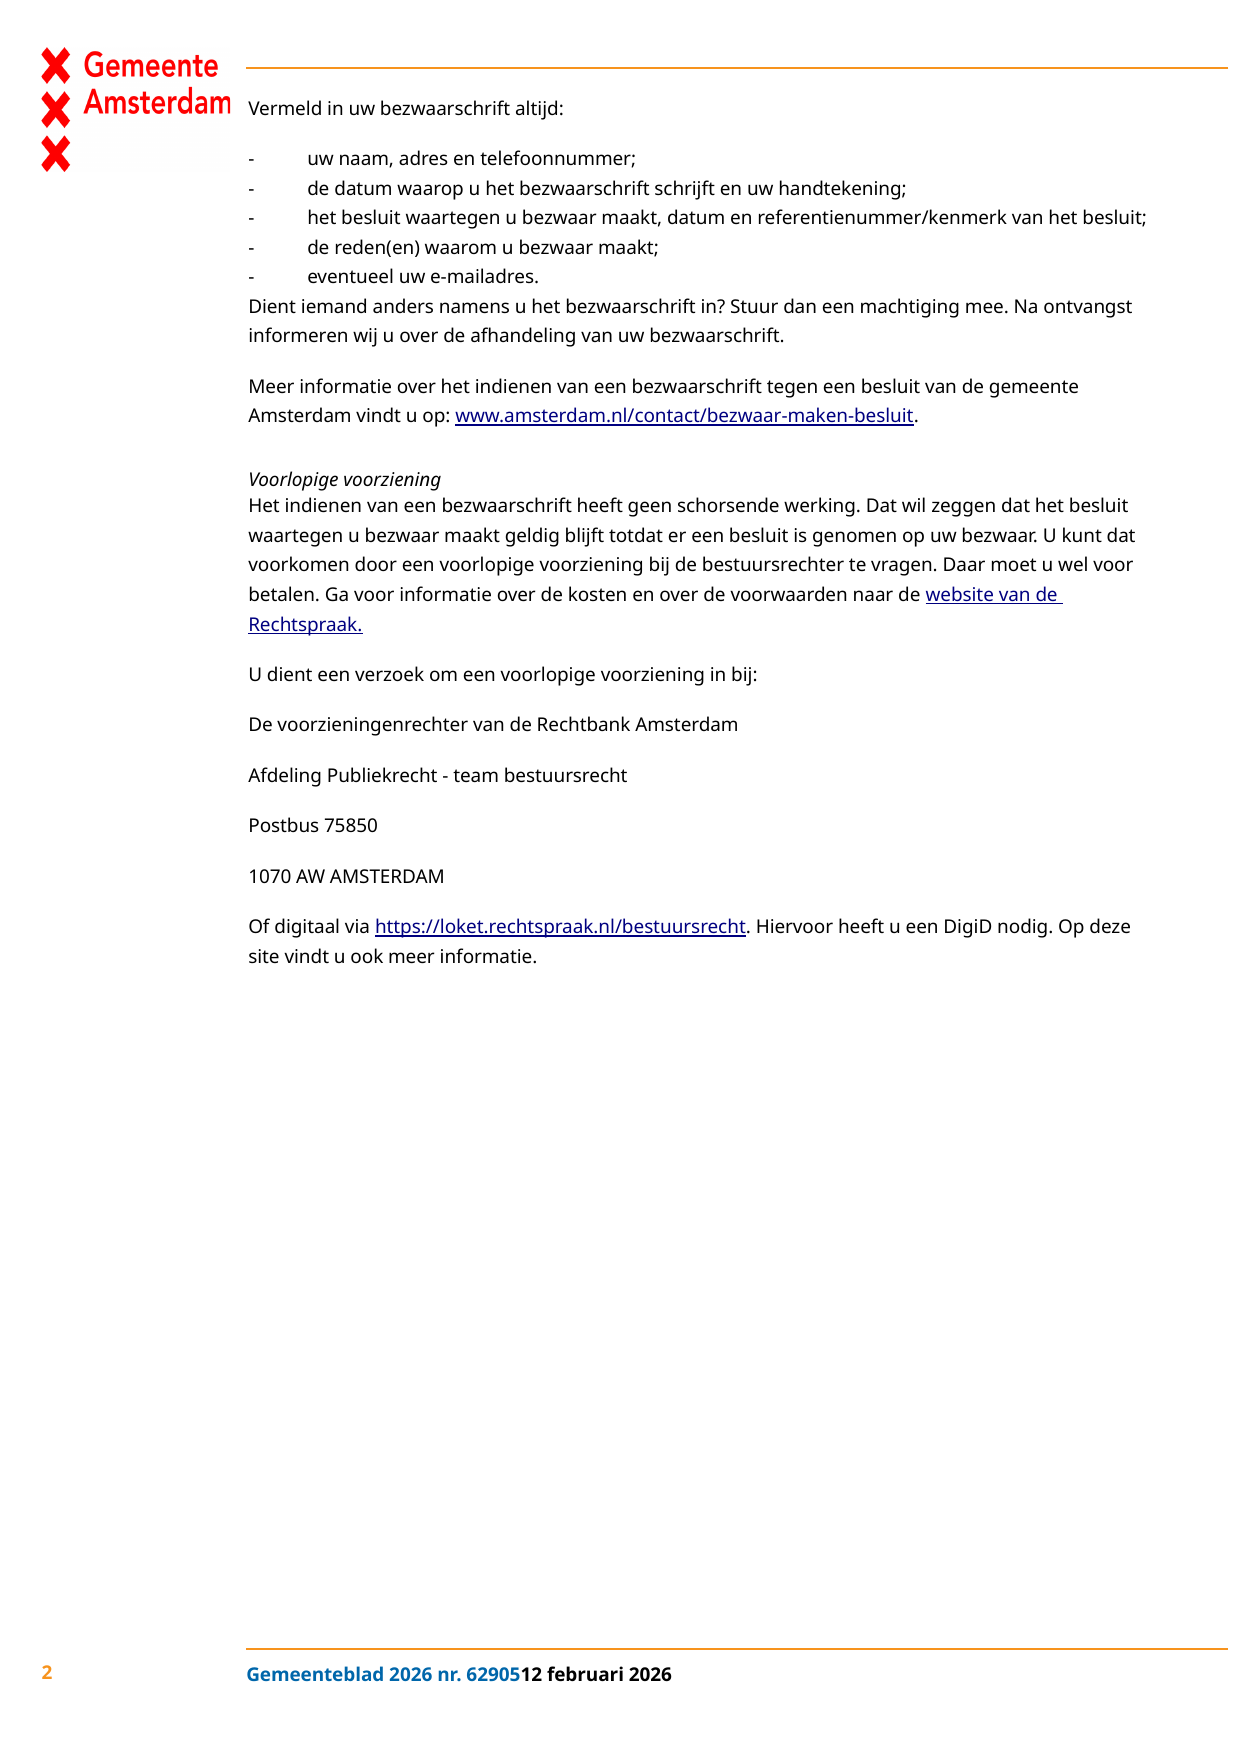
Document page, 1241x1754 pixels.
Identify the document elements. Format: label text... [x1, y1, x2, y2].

text Vermeld in uw bezwaarschrift altijd: [248, 95, 1152, 121]
text Meer informatie over het indienen van een bezwaarschrift tegen een besluit van de gemeente Amsterdam vindt u op: www.amsterdam.nl/contact/bezwaar-maken-besluit. [248, 373, 1152, 428]
list de datum waarop u het bezwaarschrift schrijft en uw handtekening; [248, 175, 1152, 201]
text Afdeling Publiekrecht - team bestuursrecht [248, 762, 1152, 788]
list de reden(en) waarom u bezwaar maakt; [248, 234, 1152, 260]
text Of digitaal via https://loket.rechtspraak.nl/bestuursrecht. Hiervoor heeft u een DigiD nodig. Op deze site vindt u ook meer informatie. [248, 913, 1152, 968]
text U dient een verzoek om een voorlopige voorziening in bij: [248, 661, 1152, 687]
list eventueel uw e-mailadres. [248, 263, 1152, 289]
text De voorzieningenrechter van de Rechtbank Amsterdam [248, 712, 1152, 737]
list het besluit waartegen u bezwaar maakt, datum en referentienummer/kenmerk van het besluit; [248, 204, 1152, 230]
list uw naam, adres en telefoonnummer; [248, 145, 1152, 171]
text Postbus 75850 [248, 812, 1152, 838]
text 1070 AW AMSTERDAM [248, 863, 1152, 888]
text Voorlopige voorziening [248, 467, 1152, 492]
text Het indienen van een bezwaarschrift heeft geen schorsende werking. Dat wil zeggen dat het besluit waartegen u bezwaar maakt geldig blijft totdat er een besluit is genomen op uw bezwaar. U kunt dat voorkomen door een voorlopige voorziening bij de bestuursrechter te vragen. Daar moet u wel voor betalen. Ga voor informatie over de kosten en over de voorwaarden naar de website van de Rechtspraak. [248, 492, 1152, 636]
picture [41, 47, 231, 172]
text Dient iemand anders namens u het bezwaarschrift in? Stuur dan een machtiging mee. Na ontvangst informeren wij u over de afhandeling van uw bezwaarschrift. [248, 293, 1152, 348]
